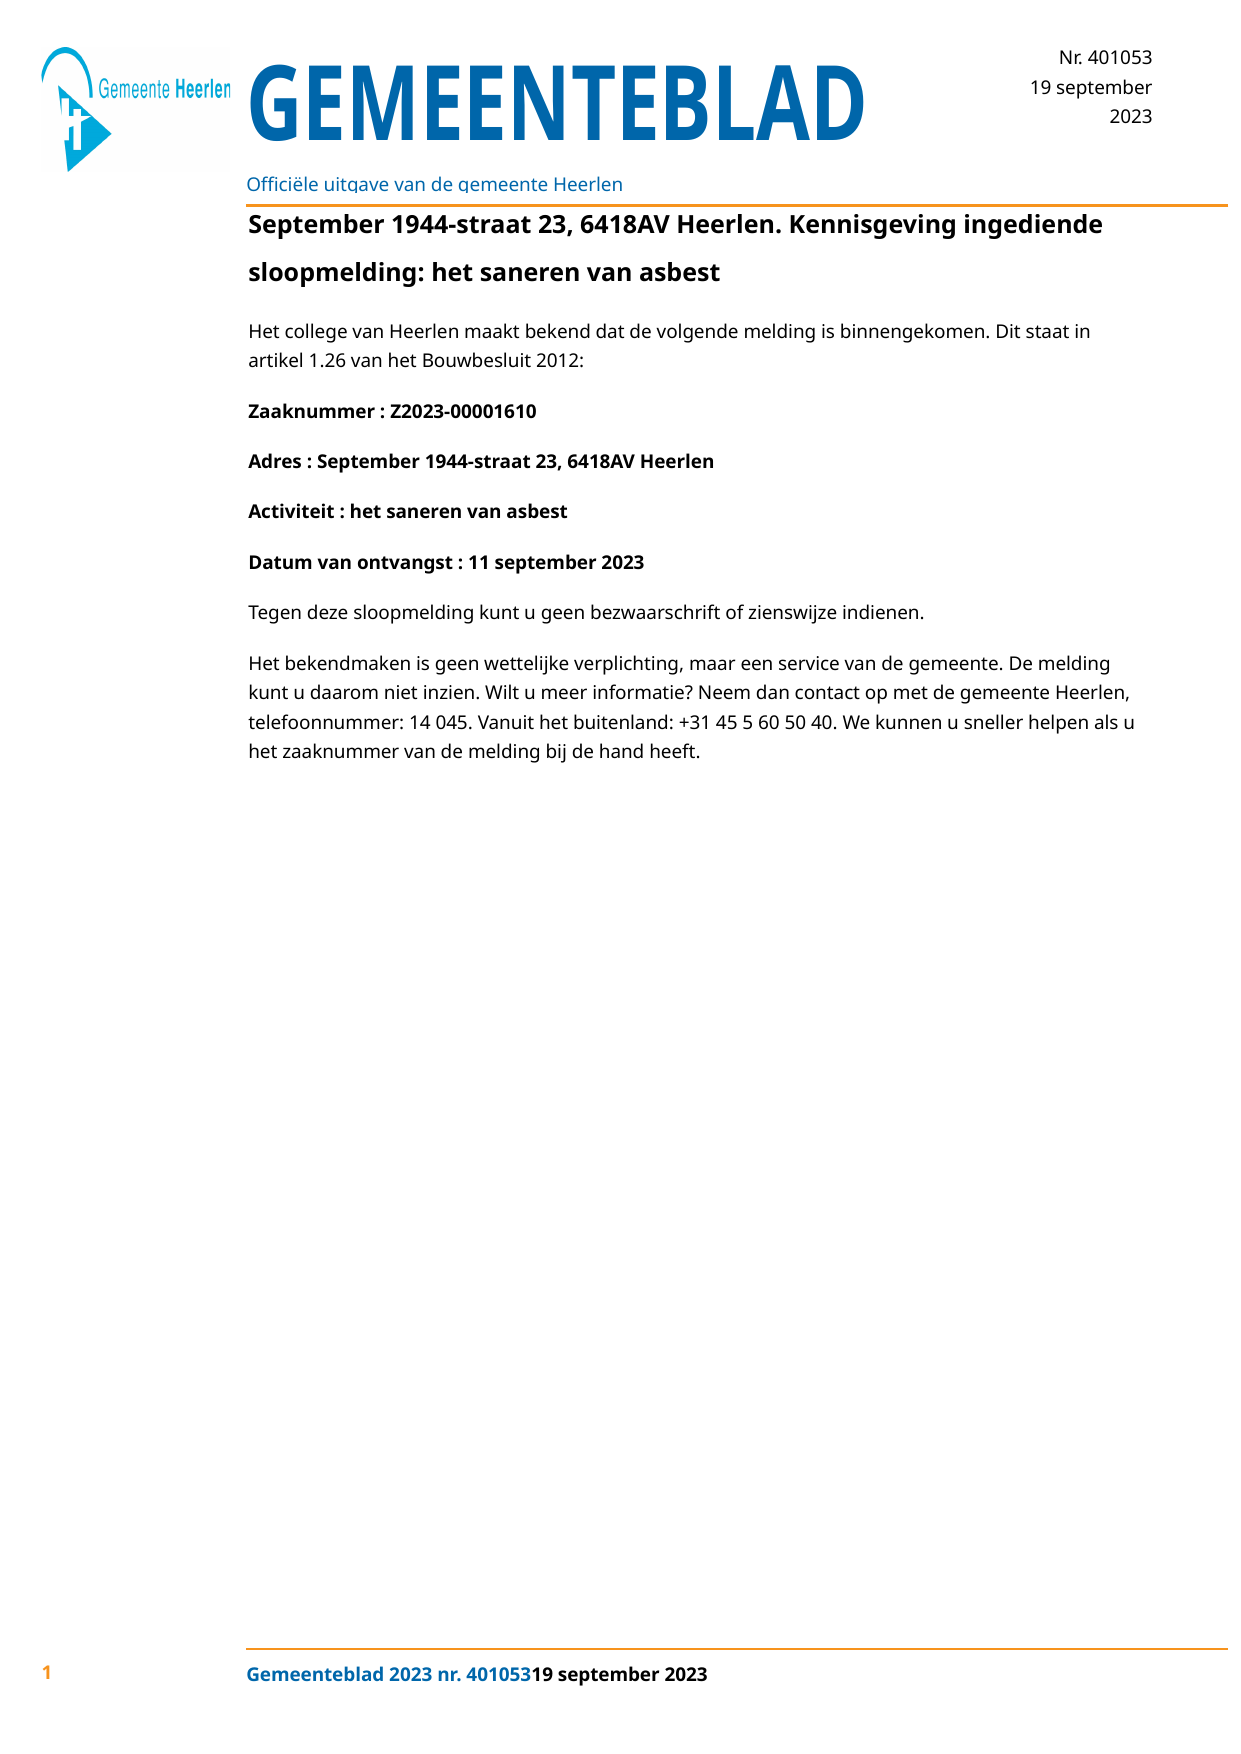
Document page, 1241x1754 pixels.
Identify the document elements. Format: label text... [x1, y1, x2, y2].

text Het bekendmaken is geen wettelijke verplichting, maar een service van de gemeente. De melding kunt u daarom niet inzien. Wilt u meer informatie? Neem dan contact op met de gemeente Heerlen, telefoonnummer: 14 045. Vanuit het buitenland: +31 45 5 60 50 40. We kunnen u sneller helpen als u het zaaknummer van de melding bij de hand heeft. [248, 650, 1152, 764]
text September 1944-straat 23, 6418AV Heerlen. Kennisgeving ingediende sloopmelding: het saneren van asbest [248, 207, 1152, 288]
picture [41, 47, 59, 70]
text Adres : September 1944-straat 23, 6418AV Heerlen [248, 448, 1152, 474]
text Zaaknummer : Z2023-00001610 [248, 398, 1152, 424]
text Activiteit : het saneren van asbest [248, 499, 1152, 524]
text Tegen deze sloopmelding kunt u geen bezwaarschrift of zienswijze indienen. [248, 599, 1152, 625]
text Het college van Heerlen maakt bekend dat de volgende melding is binnengekomen. Dit staat in artikel 1.26 van het Bouwbesluit 2012: [248, 318, 1152, 373]
text Datum van ontvangst : 11 september 2023 [248, 549, 1152, 575]
picture [41, 47, 231, 172]
